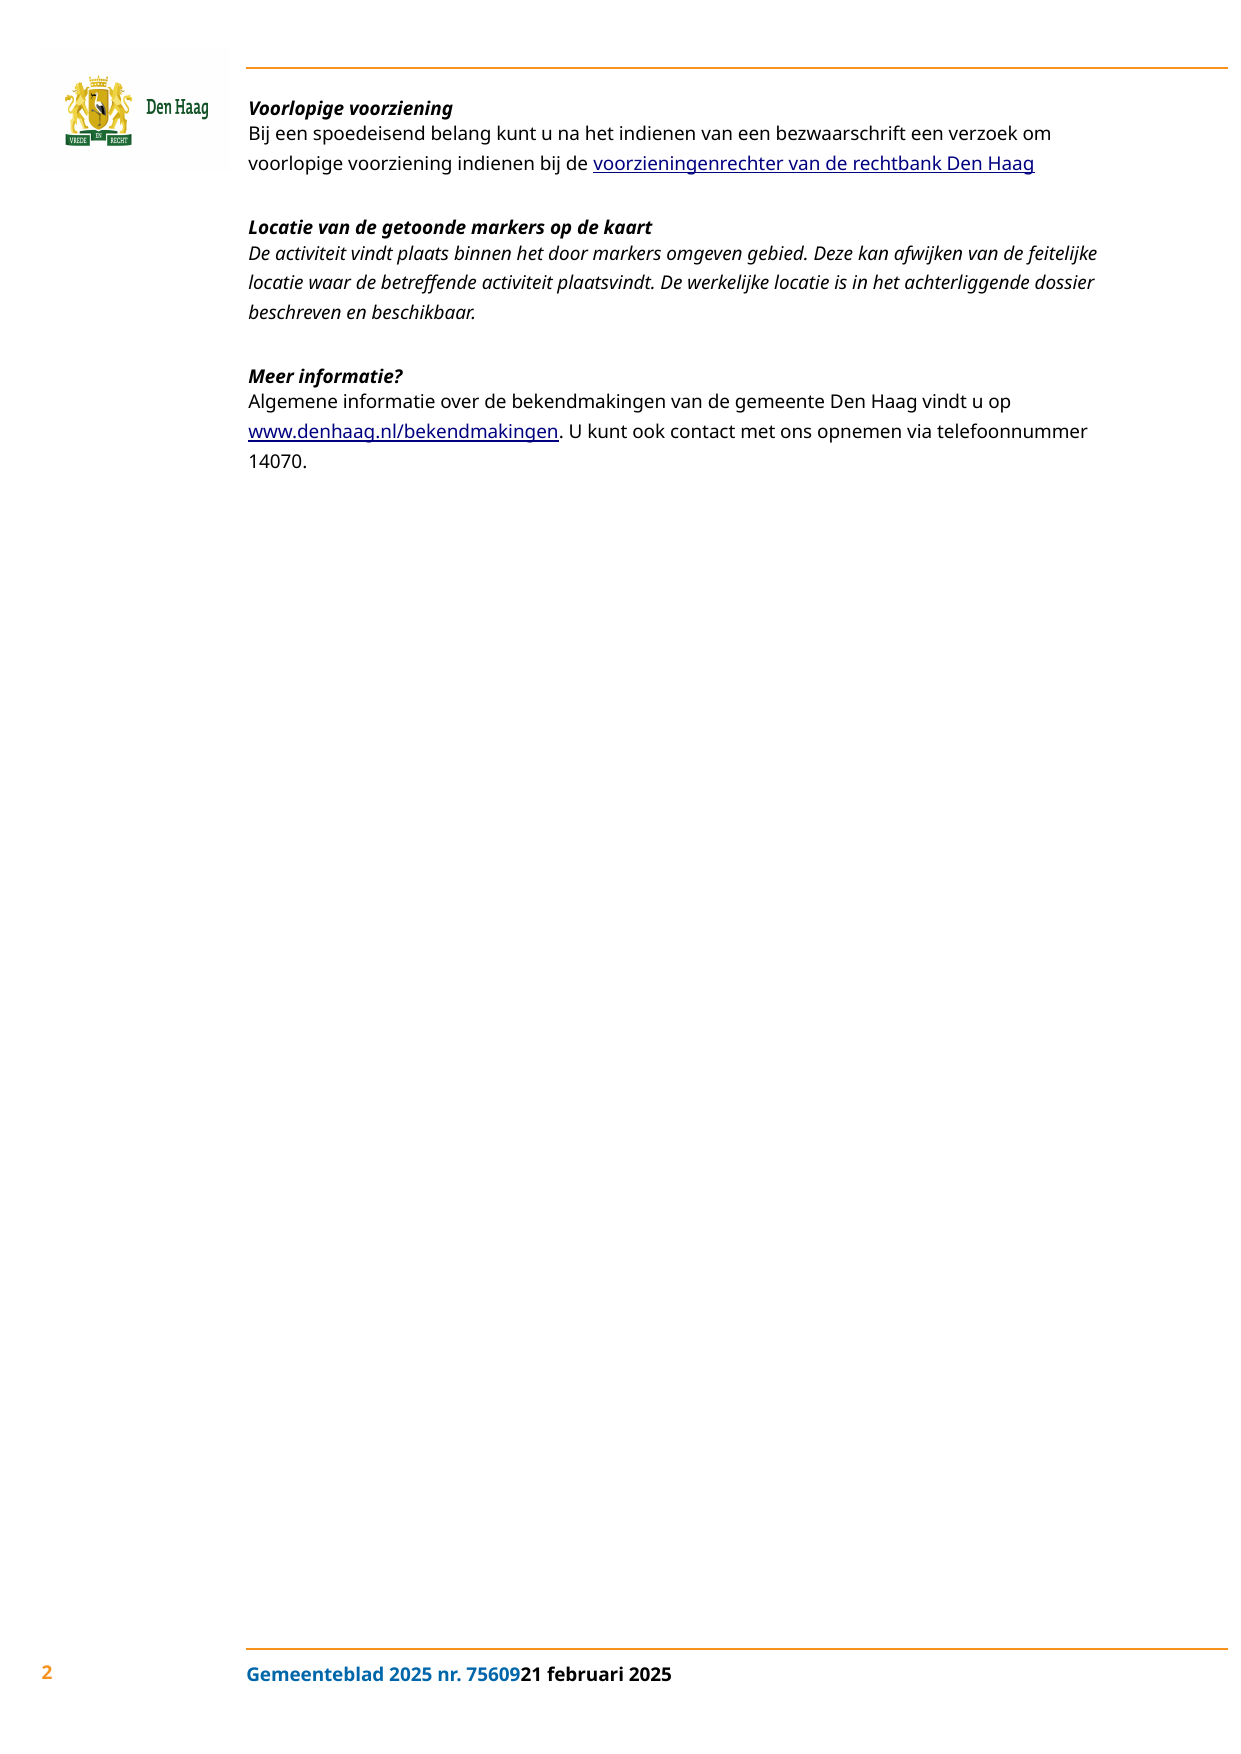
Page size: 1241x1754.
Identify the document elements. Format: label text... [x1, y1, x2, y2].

text De activiteit vindt plaats binnen het door markers omgeven gebied. Deze kan afwijken van de feitelijke locatie waar de betreffende activiteit plaatsvindt. De werkelijke locatie is in het achterliggende dossier beschreven en beschikbaar. [248, 240, 1152, 325]
text Bij een spoedeisend belang kunt u na het indienen van een bezwaarschrift een verzoek om voorlopige voorziening indienen bij de voorzieningenrechter van de rechtbank Den Haag [248, 121, 1152, 176]
text Algemene informatie over de bekendmakingen van de gemeente Den Haag vindt u op www.denhaag.nl/bekendmakingen. U kunt ook contact met ons opnemen via telefoonnummer 14070. [248, 389, 1152, 473]
picture [41, 47, 231, 172]
text Voorlopige voorziening [248, 95, 1152, 121]
text Meer informatie? [248, 363, 1152, 389]
text Locatie van de getoonde markers op de kaart [248, 214, 1152, 240]
